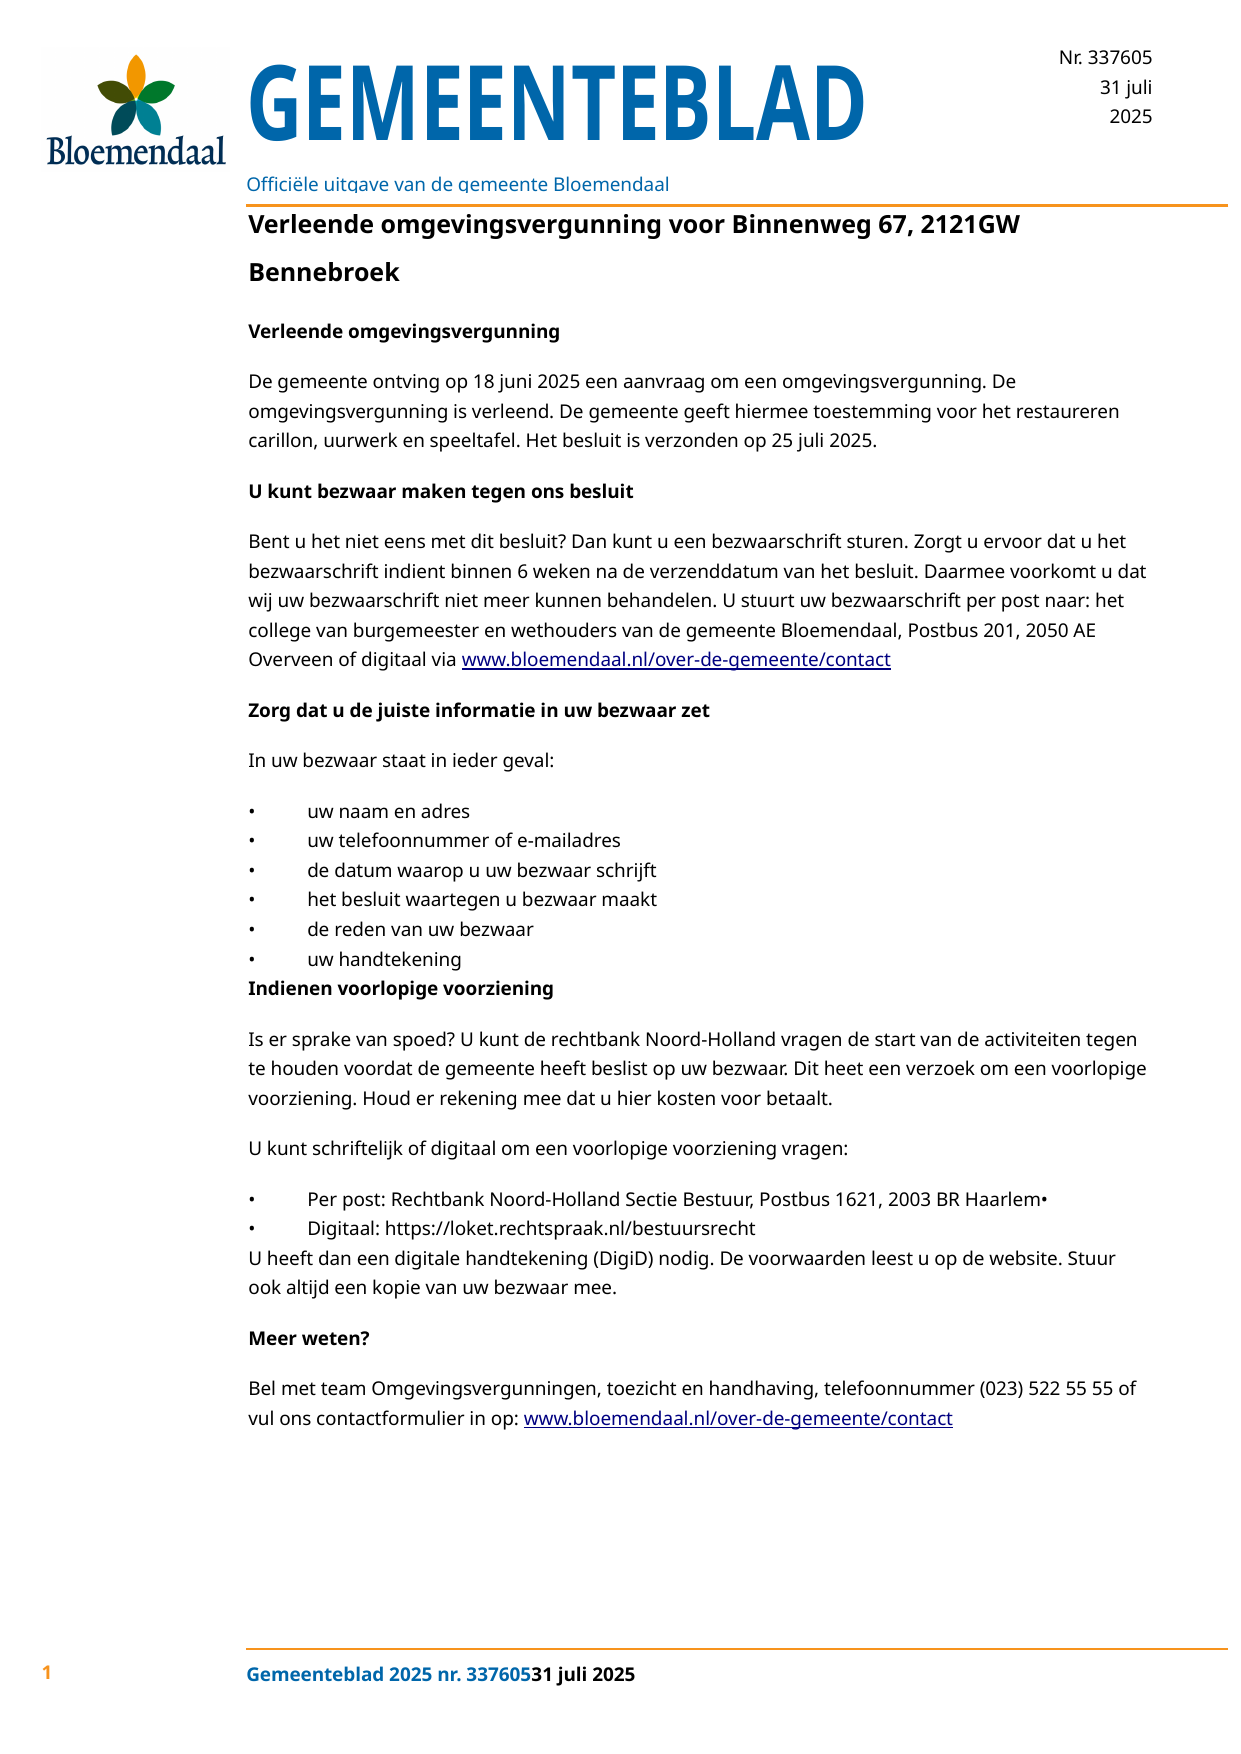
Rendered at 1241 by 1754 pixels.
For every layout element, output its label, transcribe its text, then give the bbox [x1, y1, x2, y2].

text Zorg dat u de juiste informatie in uw bezwaar zet [248, 697, 1152, 723]
text Is er sprake van spoed? U kunt de rechtbank Noord-Holland vragen de start van de activiteiten tegen te houden voordat de gemeente heeft beslist op uw bezwaar. Dit heet een verzoek om een voorlopige voorziening. Houd er rekening mee dat u hier kosten voor betaalt. [248, 1026, 1152, 1111]
text Meer weten? [248, 1325, 1152, 1351]
text U kunt schriftelijk of digitaal om een voorlopige voorziening vragen: [248, 1135, 1152, 1161]
list uw naam en adres [248, 798, 1152, 824]
list de reden van uw bezwaar [248, 916, 1152, 942]
list het besluit waartegen u bezwaar maakt [248, 887, 1152, 912]
list uw handtekening [248, 946, 1152, 972]
text Bent u het niet eens met dit besluit? Dan kunt u een bezwaarschrift sturen. Zorgt u ervoor dat u het bezwaarschrift indient binnen 6 weken na de verzenddatum van het besluit. Daarmee voorkomt u dat wij uw bezwaarschrift niet meer kunnen behandelen. U stuurt uw bezwaarschrift per post naar: het college van burgemeester en wethouders van de gemeente Bloemendaal, Postbus 201, 2050 AE Overveen of digitaal via www.bloemendaal.nl/over-de-gemeente/contact [248, 528, 1152, 672]
picture [41, 47, 231, 172]
text In uw bezwaar staat in ieder geval: [248, 747, 1152, 773]
text Bel met team Omgevingsvergunningen, toezicht en handhaving, telefoonnummer (023) 522 55 55 of vul ons contactformulier in op: www.bloemendaal.nl/over-de-gemeente/contact [248, 1375, 1152, 1431]
list Digitaal: https://loket.rechtspraak.nl/bestuursrecht [248, 1215, 1152, 1241]
text U kunt bezwaar maken tegen ons besluit [248, 478, 1152, 504]
text Verleende omgevingsvergunning voor Binnenweg 67, 2121GW Bennebroek [248, 207, 1152, 288]
text Verleende omgevingsvergunning [248, 318, 1152, 344]
list Per post: Rechtbank Noord-Holland Sectie Bestuur, Postbus 1621, 2003 BR Haarlem• [248, 1186, 1152, 1212]
text De gemeente ontving op 18 juni 2025 een aanvraag om een omgevingsvergunning. De omgevingsvergunning is verleend. De gemeente geeft hiermee toestemming voor het restaureren carillon, uurwerk en speeltafel. Het besluit is verzonden op 25 juli 2025. [248, 368, 1152, 453]
list de datum waarop u uw bezwaar schrijft [248, 857, 1152, 883]
text U heeft dan een digitale handtekening (DigiD) nodig. De voorwaarden leest u op de website. Stuur ook altijd een kopie van uw bezwaar mee. [248, 1245, 1152, 1300]
text Indienen voorlopige voorziening [248, 975, 1152, 1001]
list uw telefoonnummer of e-mailadres [248, 827, 1152, 853]
